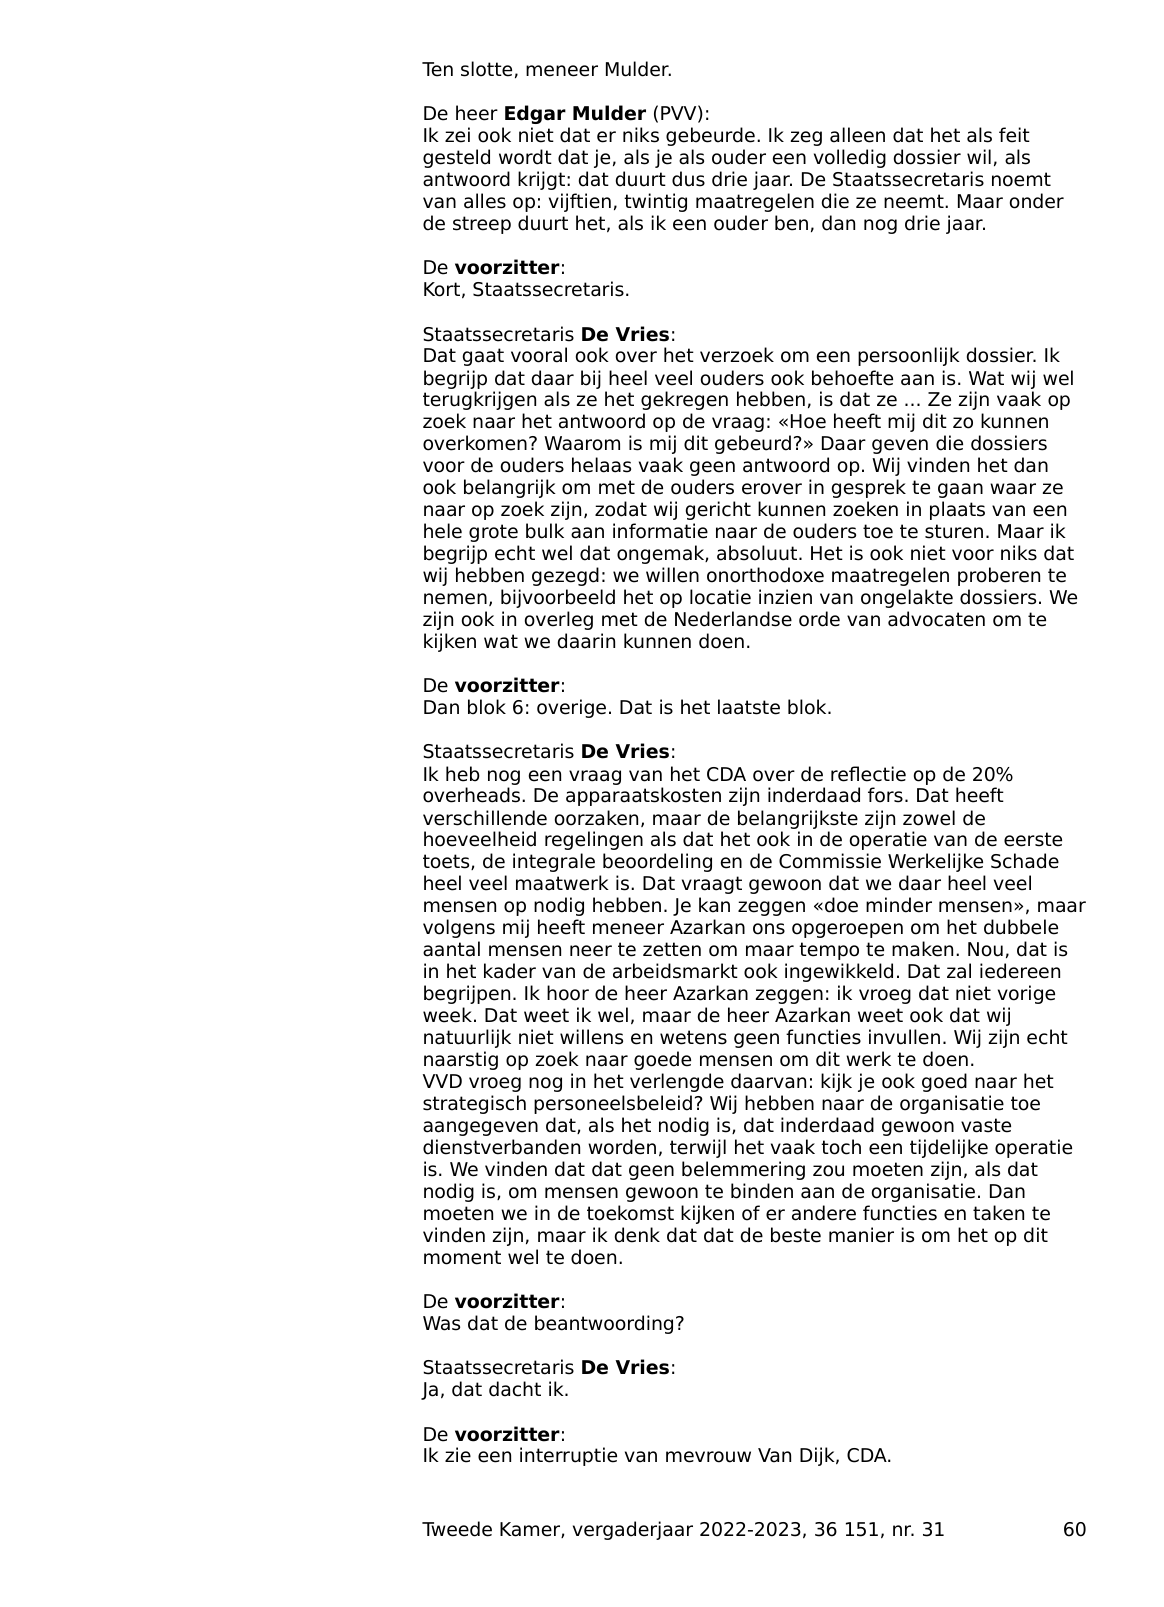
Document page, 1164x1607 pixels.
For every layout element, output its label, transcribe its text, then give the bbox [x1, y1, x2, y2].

text Dat gaat vooral ook over het verzoek om een persoonlijk dossier. Ik begrijp dat daar bij heel veel ouders ook behoefte aan is. Wat wij wel terugkrijgen als ze het gekregen hebben, is dat ze ... Ze zijn vaak op zoek naar het antwoord op de vraag: «Hoe heeft mij dit zo kunnen overkomen? Waarom is mij dit gebeurd?» Daar geven die dossiers voor de ouders helaas vaak geen antwoord op. Wij vinden het dan ook belangrijk om met de ouders erover in gesprek te gaan waar ze naar op zoek zijn, zodat wij gericht kunnen zoeken in plaats van een hele grote bulk aan informatie naar de ouders toe te sturen. Maar ik begrijp echt wel dat ongemak, absoluut. Het is ook niet voor niks dat wij hebben gezegd: we willen onorthodoxe maatregelen proberen te nemen, bijvoorbeeld het op locatie inzien van ongelakte dossiers. We zijn ook in overleg met de Nederlandse orde van advocaten om te kijken wat we daarin kunnen doen. [422, 345, 1087, 653]
text Staatssecretaris De Vries: [422, 323, 1087, 345]
text Staatssecretaris De Vries: [422, 1357, 1087, 1379]
text Ten slotte, meneer Mulder. [422, 59, 1087, 81]
text Ik zie een interruptie van mevrouw Van Dijk, CDA. [422, 1445, 1087, 1467]
text Staatssecretaris De Vries: [422, 741, 1087, 763]
text De voorzitter: [422, 1423, 1087, 1445]
text Dan blok 6: overige. Dat is het laatste blok. [422, 697, 1087, 719]
text Kort, Staatssecretaris. [422, 279, 1087, 301]
text De heer Edgar Mulder (PVV): [422, 103, 1087, 125]
text Ja, dat dacht ik. [422, 1379, 1087, 1401]
text De voorzitter: [422, 1291, 1087, 1313]
text VVD vroeg nog in het verlengde daarvan: kijk je ook goed naar het strategisch personeelsbeleid? Wij hebben naar de organisatie toe aangegeven dat, als het nodig is, dat inderdaad gewoon vaste dienstverbanden worden, terwijl het vaak toch een tijdelijke operatie is. We vinden dat dat geen belemmering zou moeten zijn, als dat nodig is, om mensen gewoon te binden aan de organisatie. Dan moeten we in de toekomst kijken of er andere functies en taken te vinden zijn, maar ik denk dat dat de beste manier is om het op dit moment wel te doen. [422, 1071, 1087, 1269]
text De voorzitter: [422, 675, 1087, 697]
text Was dat de beantwoording? [422, 1313, 1087, 1335]
text Ik heb nog een vraag van het CDA over de reflectie op de 20% overheads. De apparaatskosten zijn inderdaad fors. Dat heeft verschillende oorzaken, maar de belangrijkste zijn zowel de hoeveelheid regelingen als dat het ook in de operatie van de eerste toets, de integrale beoordeling en de Commissie Werkelijke Schade heel veel maatwerk is. Dat vraagt gewoon dat we daar heel veel mensen op nodig hebben. Je kan zeggen «doe minder mensen», maar volgens mij heeft meneer Azarkan ons opgeroepen om het dubbele aantal mensen neer te zetten om maar tempo te maken. Nou, dat is in het kader van de arbeidsmarkt ook ingewikkeld. Dat zal iedereen begrijpen. Ik hoor de heer Azarkan zeggen: ik vroeg dat niet vorige week. Dat weet ik wel, maar de heer Azarkan weet ook dat wij natuurlijk niet willens en wetens geen functies invullen. Wij zijn echt naarstig op zoek naar goede mensen om dit werk te doen. [422, 763, 1087, 1071]
text De voorzitter: [422, 257, 1087, 279]
text Ik zei ook niet dat er niks gebeurde. Ik zeg alleen dat het als feit gesteld wordt dat je, als je als ouder een volledig dossier wil, als antwoord krijgt: dat duurt dus drie jaar. De Staatssecretaris noemt van alles op: vijftien, twintig maatregelen die ze neemt. Maar onder de streep duurt het, als ik een ouder ben, dan nog drie jaar. [422, 125, 1087, 235]
